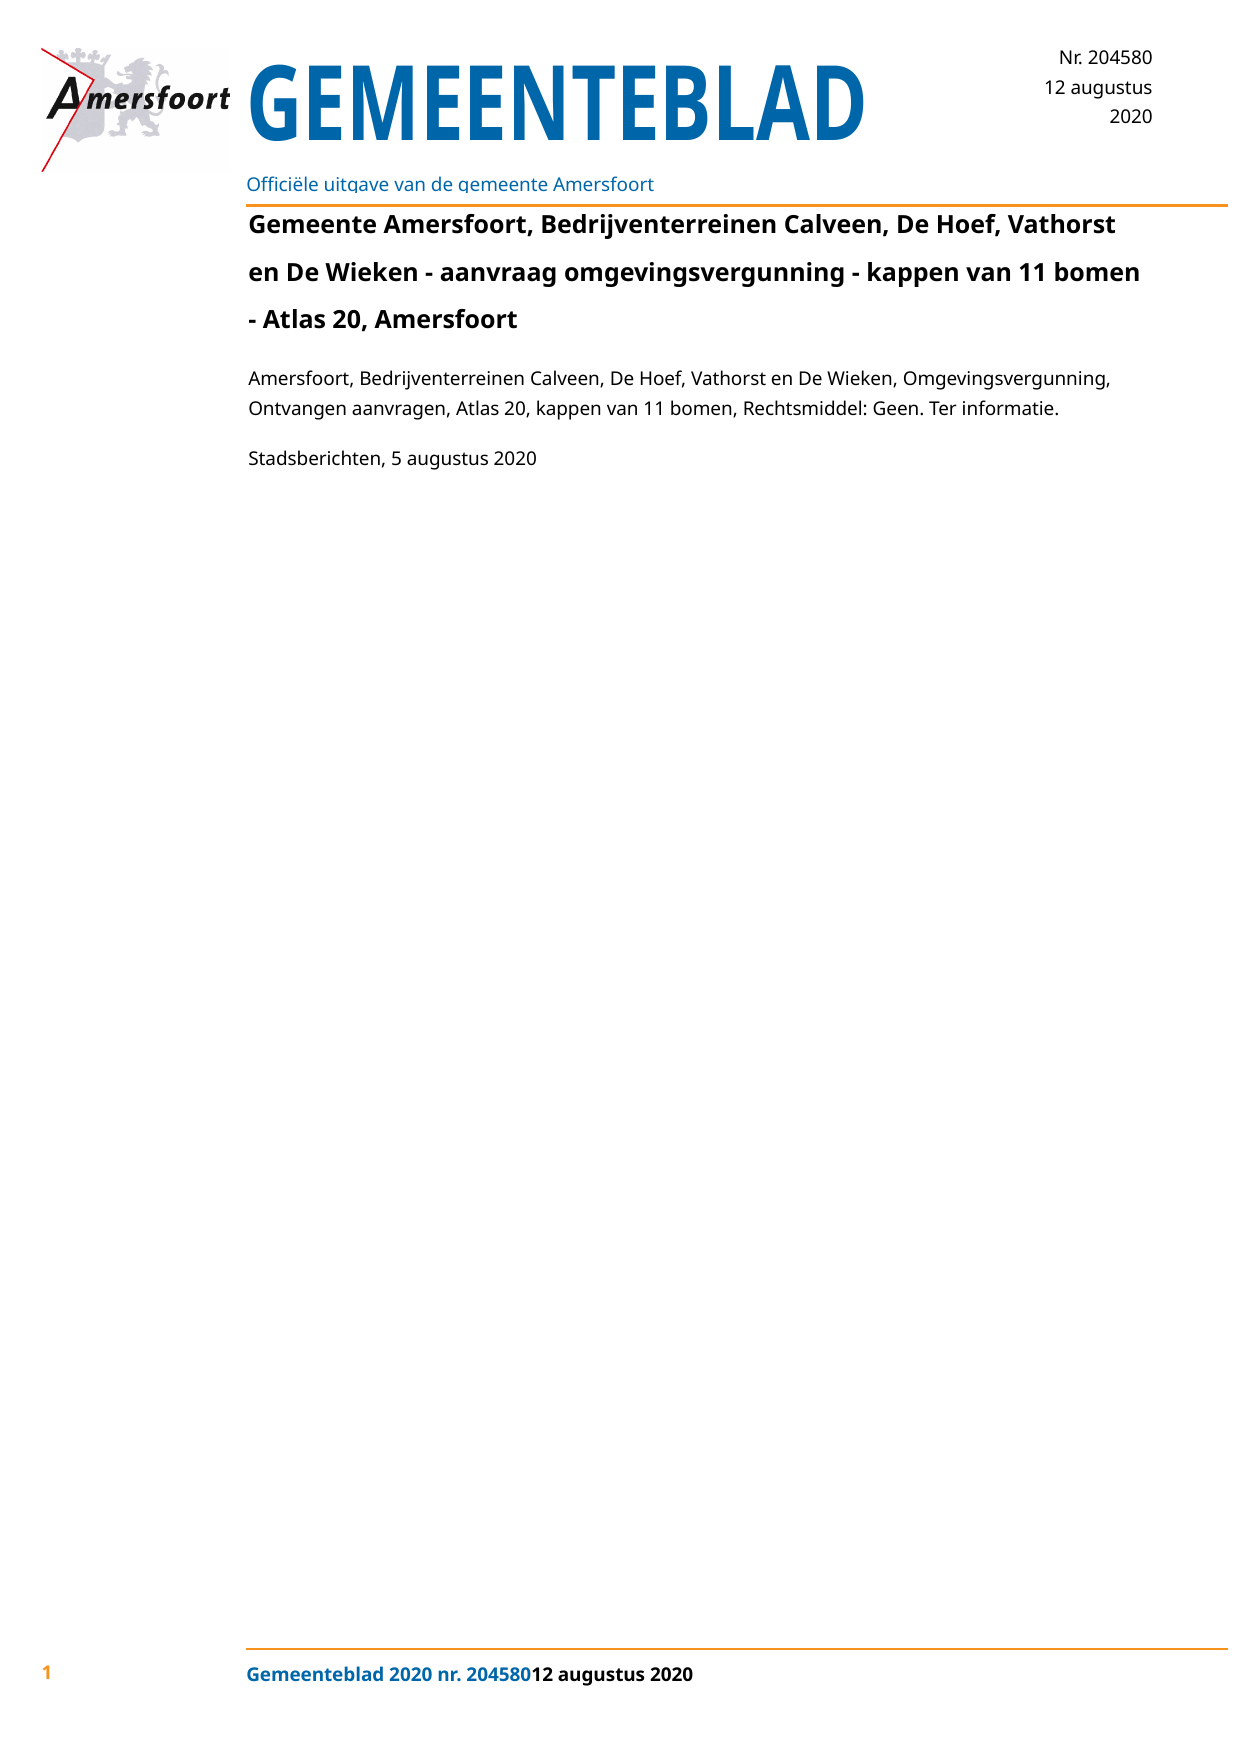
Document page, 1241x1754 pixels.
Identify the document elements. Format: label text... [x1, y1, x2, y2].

text Gemeente Amersfoort, Bedrijventerreinen Calveen, De Hoef, Vathorst en De Wieken - aanvraag omgevingsvergunning - kappen van 11 bomen - Atlas 20, Amersfoort [248, 207, 1152, 336]
text Amersfoort, Bedrijventerreinen Calveen, De Hoef, Vathorst en De Wieken, Omgevingsvergunning, Ontvangen aanvragen, Atlas 20, kappen van 11 bomen, Rechtsmiddel: Geen. Ter informatie. [248, 366, 1152, 421]
text Stadsberichten, 5 augustus 2020 [248, 446, 1152, 471]
picture [41, 47, 231, 172]
